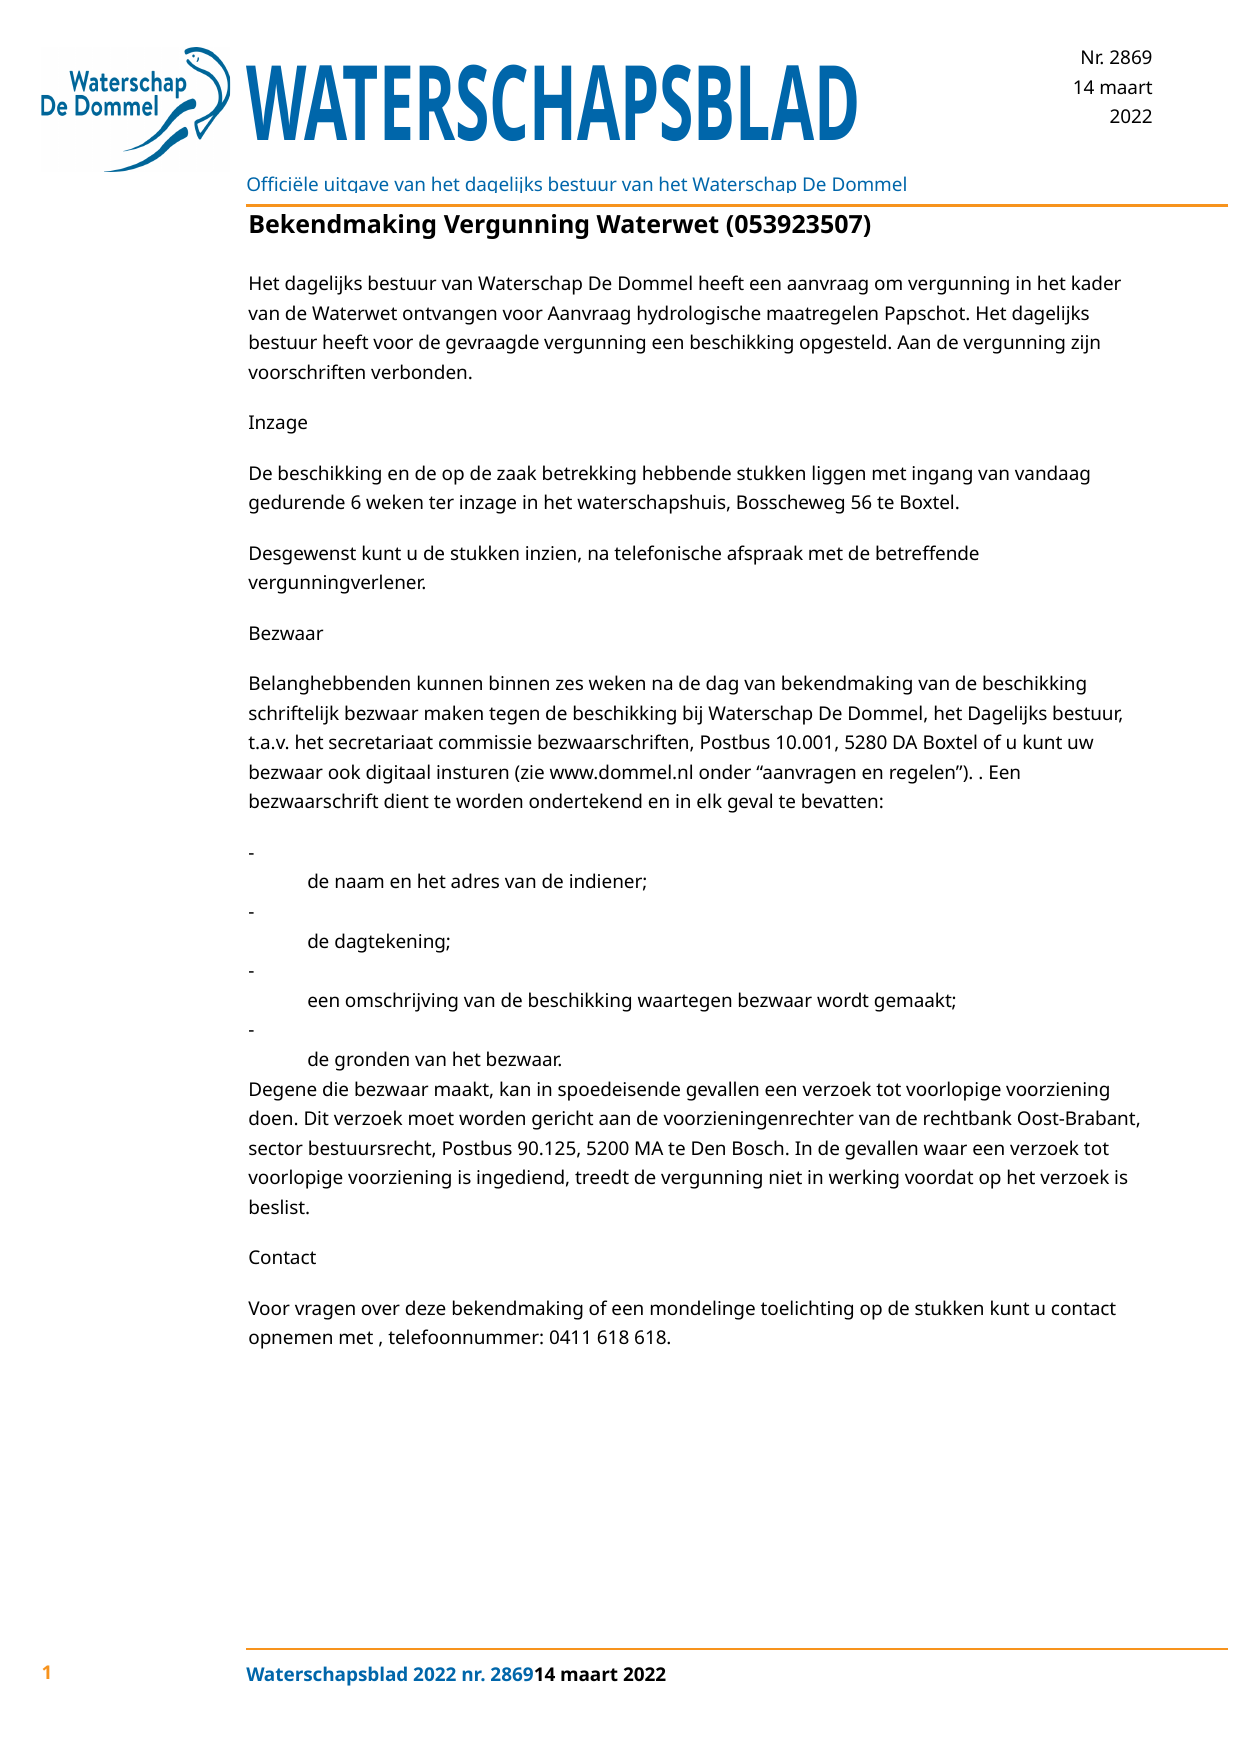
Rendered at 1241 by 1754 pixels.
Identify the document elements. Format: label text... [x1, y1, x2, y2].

text Belanghebbenden kunnen binnen zes weken na de dag van bekendmaking van de beschikking schriftelijk bezwaar maken tegen de beschikking bij Waterschap De Dommel, het Dagelijks bestuur, t.a.v. het secretariaat commissie bezwaarschriften, Postbus 10.001, 5280 DA Boxtel of u kunt uw bezwaar ook digitaal insturen (zie www.dommel.nl onder “aanvragen en regelen”). . Een bezwaarschrift dient te worden ondertekend en in elk geval te bevatten: [248, 670, 1152, 814]
picture [45, 99, 51, 111]
list een omschrijving van de beschikking waartegen bezwaar wordt gemaakt; [248, 987, 1152, 1013]
text Degene die bezwaar maakt, kan in spoedeisende gevallen een verzoek tot voorlopige voorziening doen. Dit verzoek moet worden gericht aan de voorzieningenrechter van de rechtbank Oost-Brabant, sector bestuursrecht, Postbus 90.125, 5200 MA te Den Bosch. In de gevallen waar een verzoek tot voorlopige voorziening is ingediend, treedt de vergunning niet in werking voordat op het verzoek is beslist. [248, 1076, 1152, 1220]
text Inzage [248, 409, 1152, 435]
text De beschikking en de op de zaak betrekking hebbende stukken liggen met ingang van vandaag gedurende 6 weken ter inzage in het waterschapshuis, Bosscheweg 56 te Boxtel. [248, 460, 1152, 515]
text Het dagelijks bestuur van Waterschap De Dommel heeft een aanvraag om vergunning in het kader van de Waterwet ontvangen voor Aanvraag hydrologische maatregelen Papschot. Het dagelijks bestuur heeft voor de gevraagde vergunning een beschikking opgesteld. Aan de vergunning zijn voorschriften verbonden. [248, 270, 1152, 385]
picture [41, 47, 231, 172]
picture [198, 118, 210, 131]
text Voor vragen over deze bekendmaking of een mondelinge toelichting op de stukken kunt u contact opnemen met , telefoonnummer: 0411 618 618. [248, 1295, 1152, 1350]
picture [204, 47, 231, 76]
text Contact [248, 1244, 1152, 1270]
list de gronden van het bezwaar. [248, 1046, 1152, 1072]
text Bezwaar [248, 620, 1152, 646]
text Bekendmaking Vergunning Waterwet (053923507) [248, 207, 1152, 241]
list de naam en het adres van de indiener; [248, 869, 1152, 894]
text Desgewenst kunt u de stukken inzien, na telefonische afspraak met de betreffende vergunningverlener. [248, 540, 1152, 595]
list de dagtekening; [248, 928, 1152, 953]
